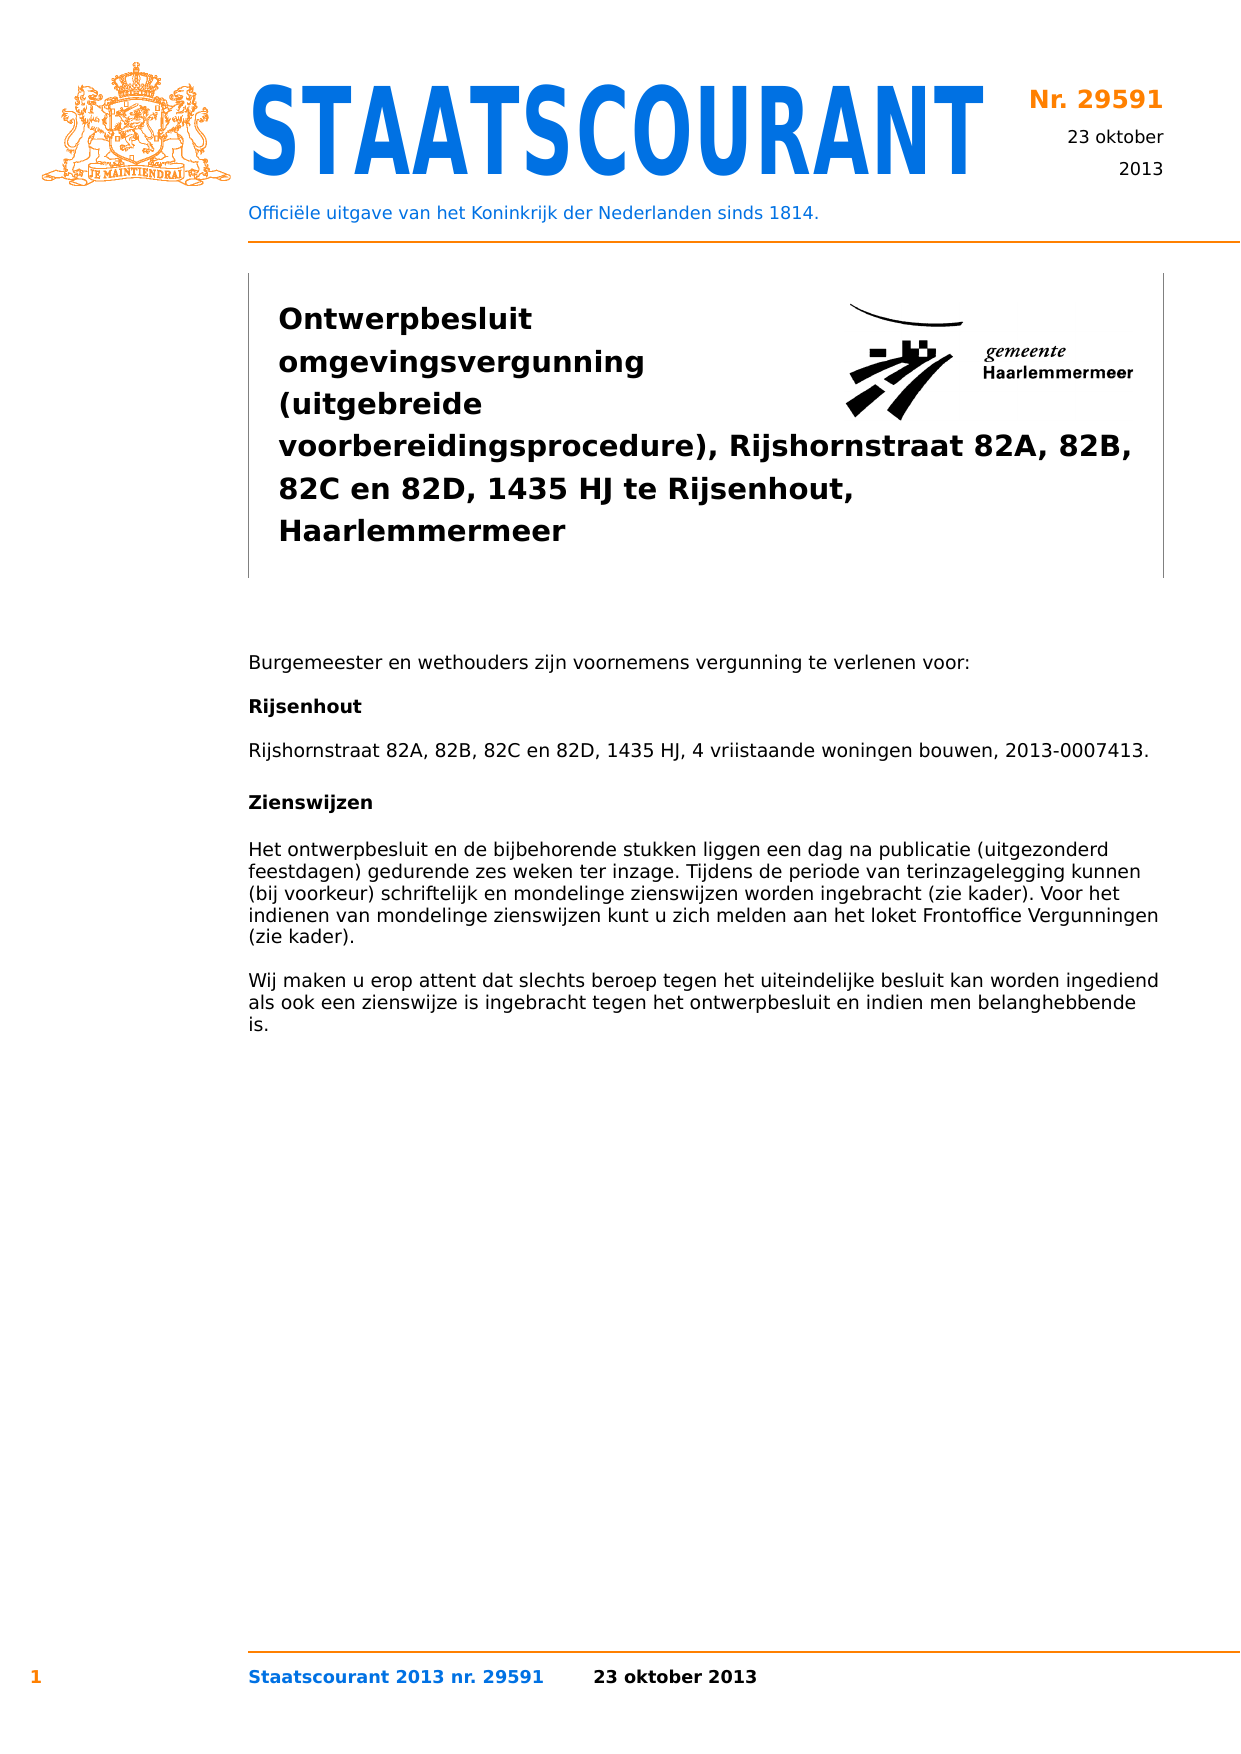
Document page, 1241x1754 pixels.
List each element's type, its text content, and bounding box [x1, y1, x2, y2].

text Wij maken u erop attent dat slechts beroep tegen het uiteindelijke besluit kan worden ingediend als ook een zienswijze is ingebracht tegen het ontwerpbesluit en indien men belanghebbende is. [248, 970, 1163, 1036]
text Rijsenhout [248, 696, 1163, 718]
table_header [25, 62, 248, 241]
table_cell 23 oktober [998, 121, 1240, 153]
table_header Nr. 29591 [998, 62, 1240, 121]
text Burgemeester en wethouders zijn voornemens vergunning te verlenen voor: [248, 652, 1163, 674]
table_cell 2013 [998, 153, 1240, 203]
picture [844, 302, 1134, 421]
table_cell Officiële uitgave van het Koninkrijk der Nederlanden sinds 1814. [248, 203, 1240, 241]
subtitle Zienswijzen [248, 792, 1163, 813]
text Het ontwerpbesluit en de bijbehorende stukken liggen een dag na publicatie (uitgezonderd feestdagen) gedurende zes weken ter inzage. Tijdens de periode van terinzagelegging kunnen (bij voorkeur) schriftelijk en mondelinge zienswijzen worden ingebracht (zie kader). Voor het indienen van mondelinge zienswijzen kunt u zich melden aan het loket Frontoffice Vergunningen (zie kader). [248, 838, 1163, 948]
text Rijshornstraat 82A, 82B, 82C en 82D, 1435 HJ, 4 vriistaande woningen bouwen, 2013-0007413. [248, 739, 1163, 762]
subtitle Ontwerpbesluit omgevingsvergunning (uitgebreide voorbereidingsprocedure), Rijshornstraat 82A, 82B, 82C en 82D, 1435 HJ te Rijsenhout, Haarlemmermeer [249, 273, 1163, 578]
table_header STAATSCOURANT [248, 62, 998, 203]
picture [41, 62, 231, 186]
